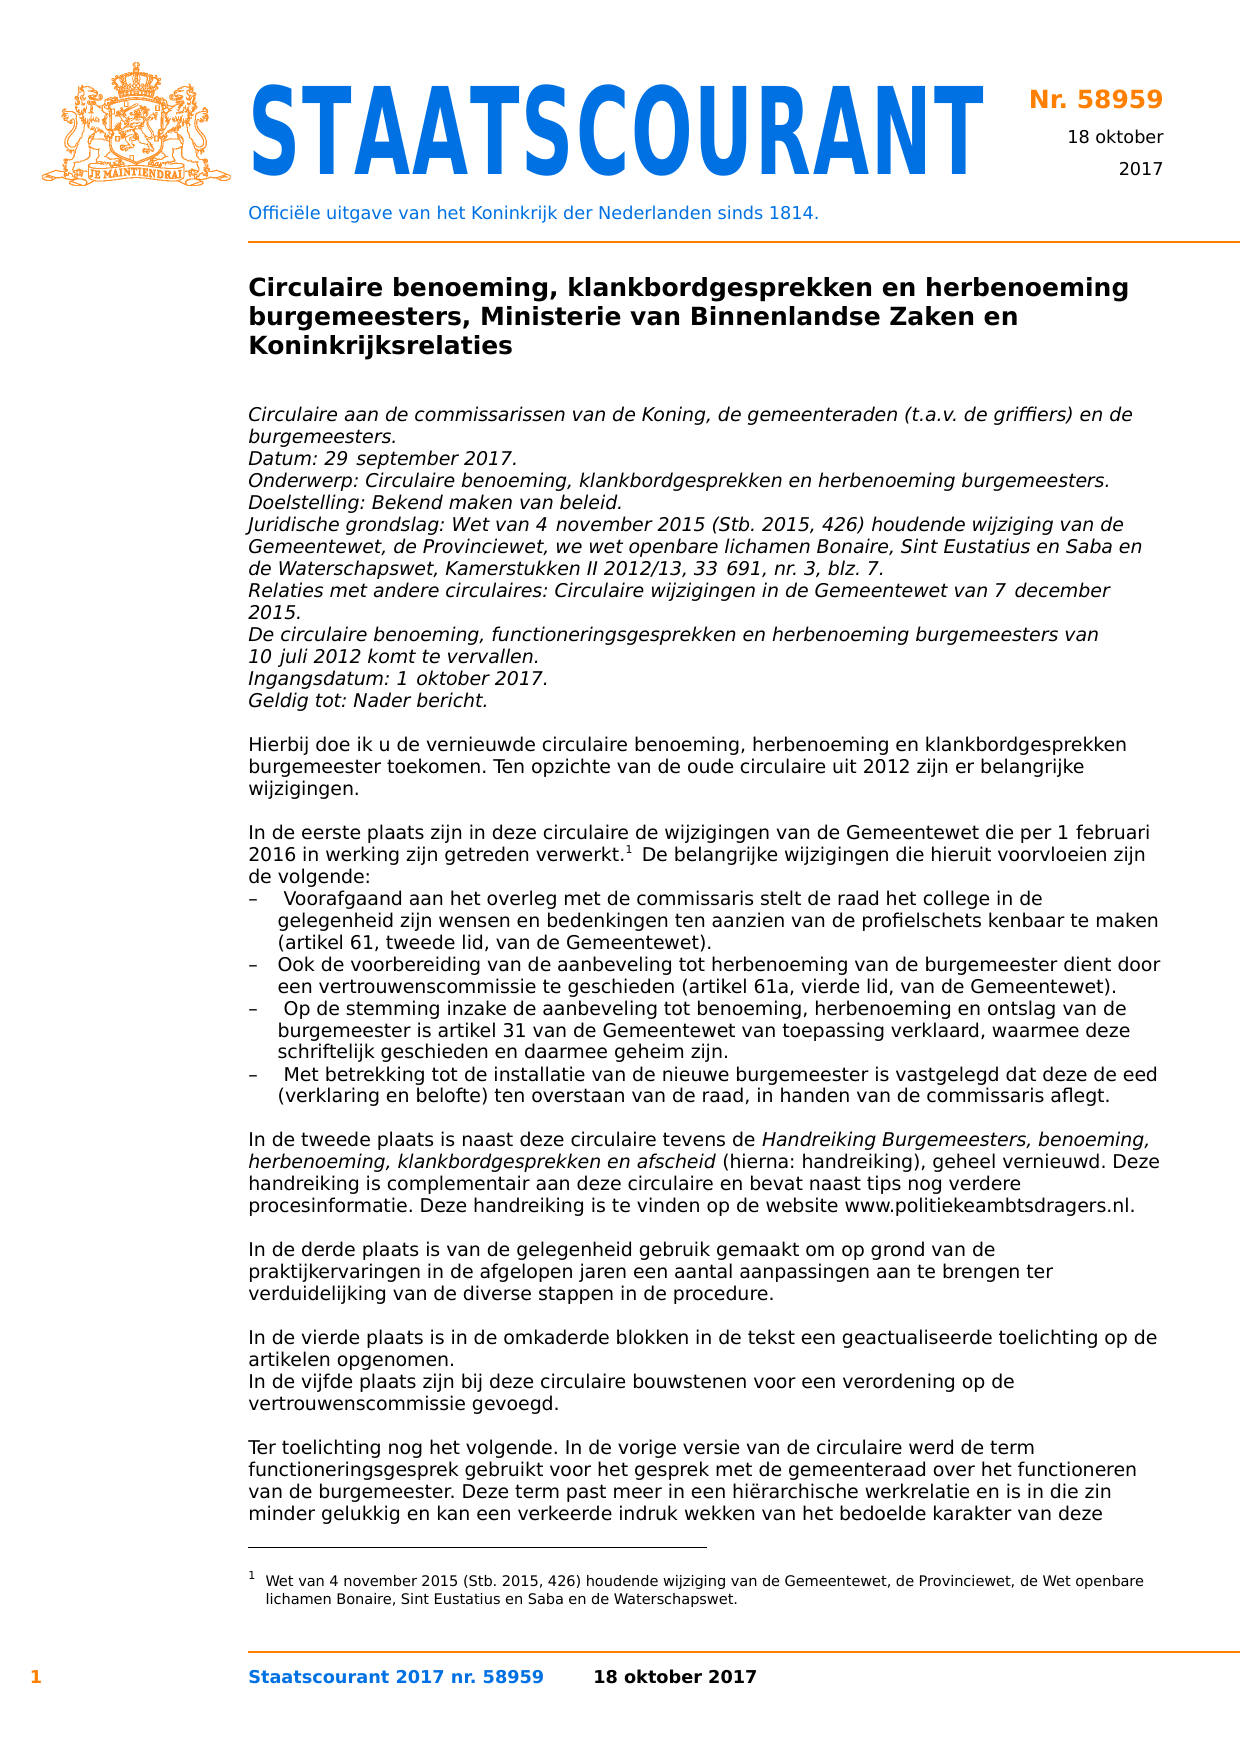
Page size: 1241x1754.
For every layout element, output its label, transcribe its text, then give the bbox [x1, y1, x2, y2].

text – Met betrekking tot de installatie van de nieuwe burgemeester is vastgelegd dat deze de eed (verklaring en belofte) ten overstaan van de raad, in handen van de commissaris aflegt. [248, 1063, 1163, 1107]
text Juridische grondslag: Wet van 4 november 2015 (Stb. 2015, 426) houdende wijziging van de Gemeentewet, de Provinciewet, we wet openbare lichamen Bonaire, Sint Eustatius en Saba en de Waterschapswet, Kamerstukken II 2012/13, 33 691, nr. 3, blz. 7. [248, 514, 1163, 580]
text – Voorafgaand aan het overleg met de commissaris stelt de raad het college in de gelegenheid zijn wensen en bedenkingen ten aanzien van de profielschets kenbaar te maken (artikel 61, tweede lid, van de Gemeentewet). [248, 888, 1163, 953]
text Onderwerp: Circulaire benoeming, klankbordgesprekken en herbenoeming burgemeesters. [248, 470, 1163, 492]
text Hierbij doe ik u de vernieuwde circulaire benoeming, herbenoeming en klankbordgesprekken burgemeester toekomen. Ten opzichte van de oude circulaire uit 2012 zijn er belangrijke wijzigingen. [248, 734, 1163, 800]
text De circulaire benoeming, functioneringsgesprekken en herbenoeming burgemeesters van 10 juli 2012 komt te vervallen. [248, 624, 1163, 668]
text In de vijfde plaats zijn bij deze circulaire bouwstenen voor een verordening op de vertrouwenscommissie gevoegd. [248, 1371, 1163, 1415]
text – Ook de voorbereiding van de aanbeveling tot herbenoeming van de burgemeester dient door een vertrouwenscommissie te geschieden (artikel 61a, vierde lid, van de Gemeentewet). [248, 953, 1163, 997]
table_header [25, 62, 248, 241]
text Relaties met andere circulaires: Circulaire wijzigingen in de Gemeentewet van 7 december 2015. [248, 580, 1163, 624]
text Wet van 4 november 2015 (Stb. 2015, 426) houdende wijziging van de Gemeentewet, de Provinciewet, de Wet openbare lichamen Bonaire, Sint Eustatius en Saba en de Waterschapswet. [248, 1569, 1163, 1608]
subtitle Circulaire benoeming, klankbordgesprekken en herbenoeming burgemeesters, Ministerie van Binnenlandse Zaken en Koninkrijksrelaties [248, 273, 1163, 361]
text In de vierde plaats is in de omkaderde blokken in de tekst een geactualiseerde toelichting op de artikelen opgenomen. [248, 1327, 1163, 1371]
table_header Nr. 58959 [998, 62, 1240, 121]
table_cell 18 oktober [998, 121, 1240, 153]
text In de derde plaats is van de gelegenheid gebruik gemaakt om op grond van de praktijkervaringen in de afgelopen jaren een aantal aanpassingen aan te brengen ter verduidelijking van de diverse stappen in de procedure. [248, 1239, 1163, 1305]
text In de tweede plaats is naast deze circulaire tevens de Handreiking Burgemeesters, benoeming, herbenoeming, klankbordgesprekken en afscheid (hierna: handreiking), geheel vernieuwd. Deze handreiking is complementair aan deze circulaire en bevat naast tips nog verdere procesinformatie. Deze handreiking is te vinden op de website www.politiekeambtsdragers.nl. [248, 1129, 1163, 1217]
text – Op de stemming inzake de aanbeveling tot benoeming, herbenoeming en ontslag van de burgemeester is artikel 31 van de Gemeentewet van toepassing verklaard, waarmee deze schriftelijk geschieden en daarmee geheim zijn. [248, 997, 1163, 1063]
text Ingangsdatum: 1 oktober 2017. [248, 668, 1163, 690]
text Ter toelichting nog het volgende. In de vorige versie van de circulaire werd de term functioneringsgesprek gebruikt voor het gesprek met de gemeenteraad over het functioneren van de burgemeester. Deze term past meer in een hiërarchische werkrelatie en is in die zin minder gelukkig en kan een verkeerde indruk wekken van het bedoelde karakter van deze [248, 1437, 1163, 1524]
table_header STAATSCOURANT [248, 62, 998, 203]
text Circulaire aan de commissarissen van de Koning, de gemeenteraden (t.a.v. de griffiers) en de burgemeesters. [248, 404, 1163, 448]
text Datum: 29 september 2017. [248, 448, 1163, 470]
text In de eerste plaats zijn in deze circulaire de wijzigingen van de Gemeentewet die per 1 februari 2016 in werking zijn getreden verwerkt. De belangrijke wijzigingen die hieruit voorvloeien zijn de volgende: [248, 822, 1163, 888]
text Doelstelling: Bekend maken van beleid. [248, 492, 1163, 514]
picture [41, 62, 231, 186]
table_cell 2017 [998, 153, 1240, 203]
text Geldig tot: Nader bericht. [248, 690, 1163, 712]
table_cell Officiële uitgave van het Koninkrijk der Nederlanden sinds 1814. [248, 203, 1240, 241]
